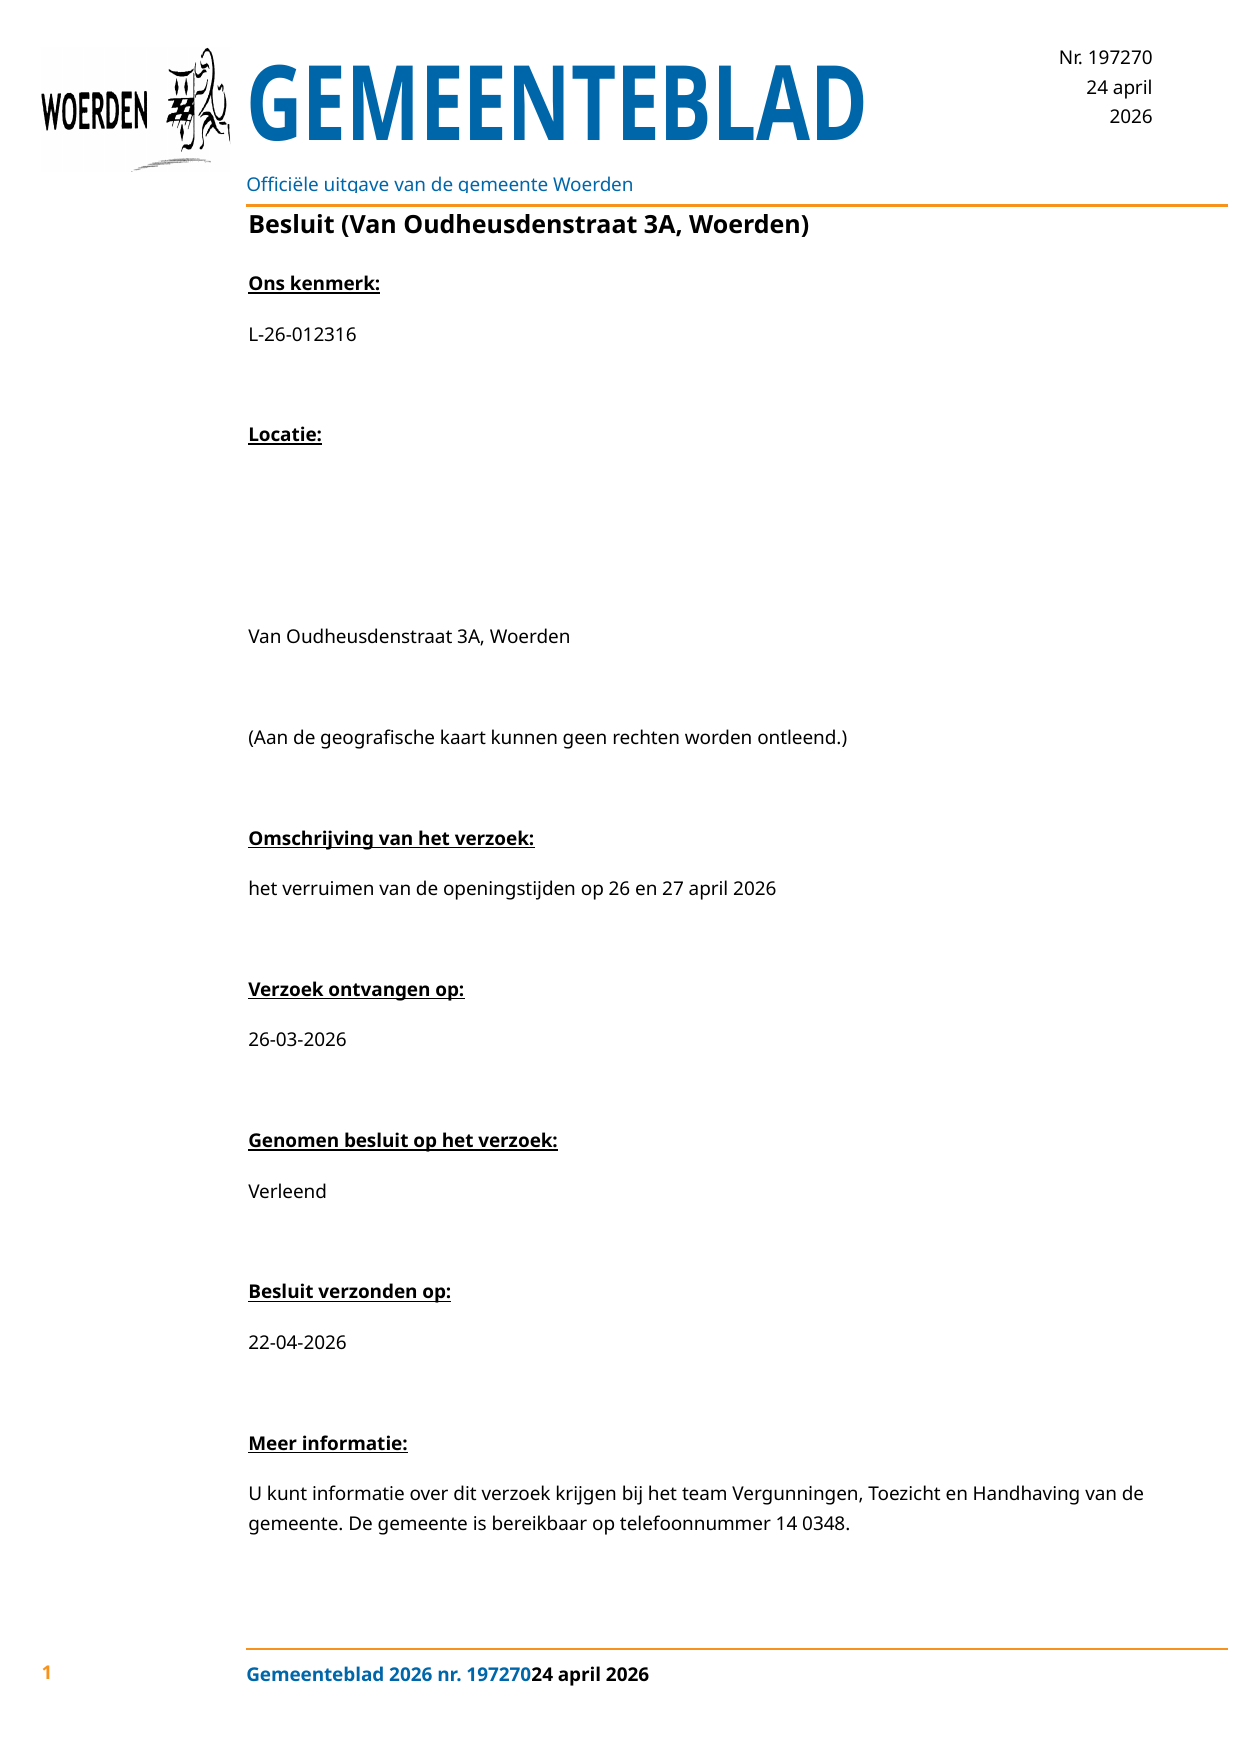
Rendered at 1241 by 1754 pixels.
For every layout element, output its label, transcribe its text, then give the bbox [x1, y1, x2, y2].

text 26-03-2026 [248, 1027, 1152, 1052]
text Verzoek ontvangen op: [248, 976, 1152, 1002]
text 22-04-2026 [248, 1329, 1152, 1355]
text Locatie: [248, 422, 1152, 447]
text Genomen besluit op het verzoek: [248, 1127, 1152, 1153]
text L-26-012316 [248, 321, 1152, 346]
text (Aan de geografische kaart kunnen geen rechten worden ontleend.) [248, 724, 1152, 750]
text U kunt informatie over dit verzoek krijgen bij het team Vergunningen, Toezicht en Handhaving van de gemeente. De gemeente is bereikbaar op telefoonnummer 14 0348. [248, 1480, 1152, 1536]
text Besluit (Van Oudheusdenstraat 3A, Woerden) [248, 207, 1152, 241]
picture [41, 47, 231, 172]
text Ons kenmerk: [248, 270, 1152, 296]
text Meer informatie: [248, 1430, 1152, 1456]
text Omschrijving van het verzoek: [248, 825, 1152, 851]
text Besluit verzonden op: [248, 1279, 1152, 1304]
text het verruimen van de openingstijden op 26 en 27 april 2026 [248, 875, 1152, 901]
text Van Oudheusdenstraat 3A, Woerden [248, 623, 1152, 649]
text Verleend [248, 1178, 1152, 1203]
